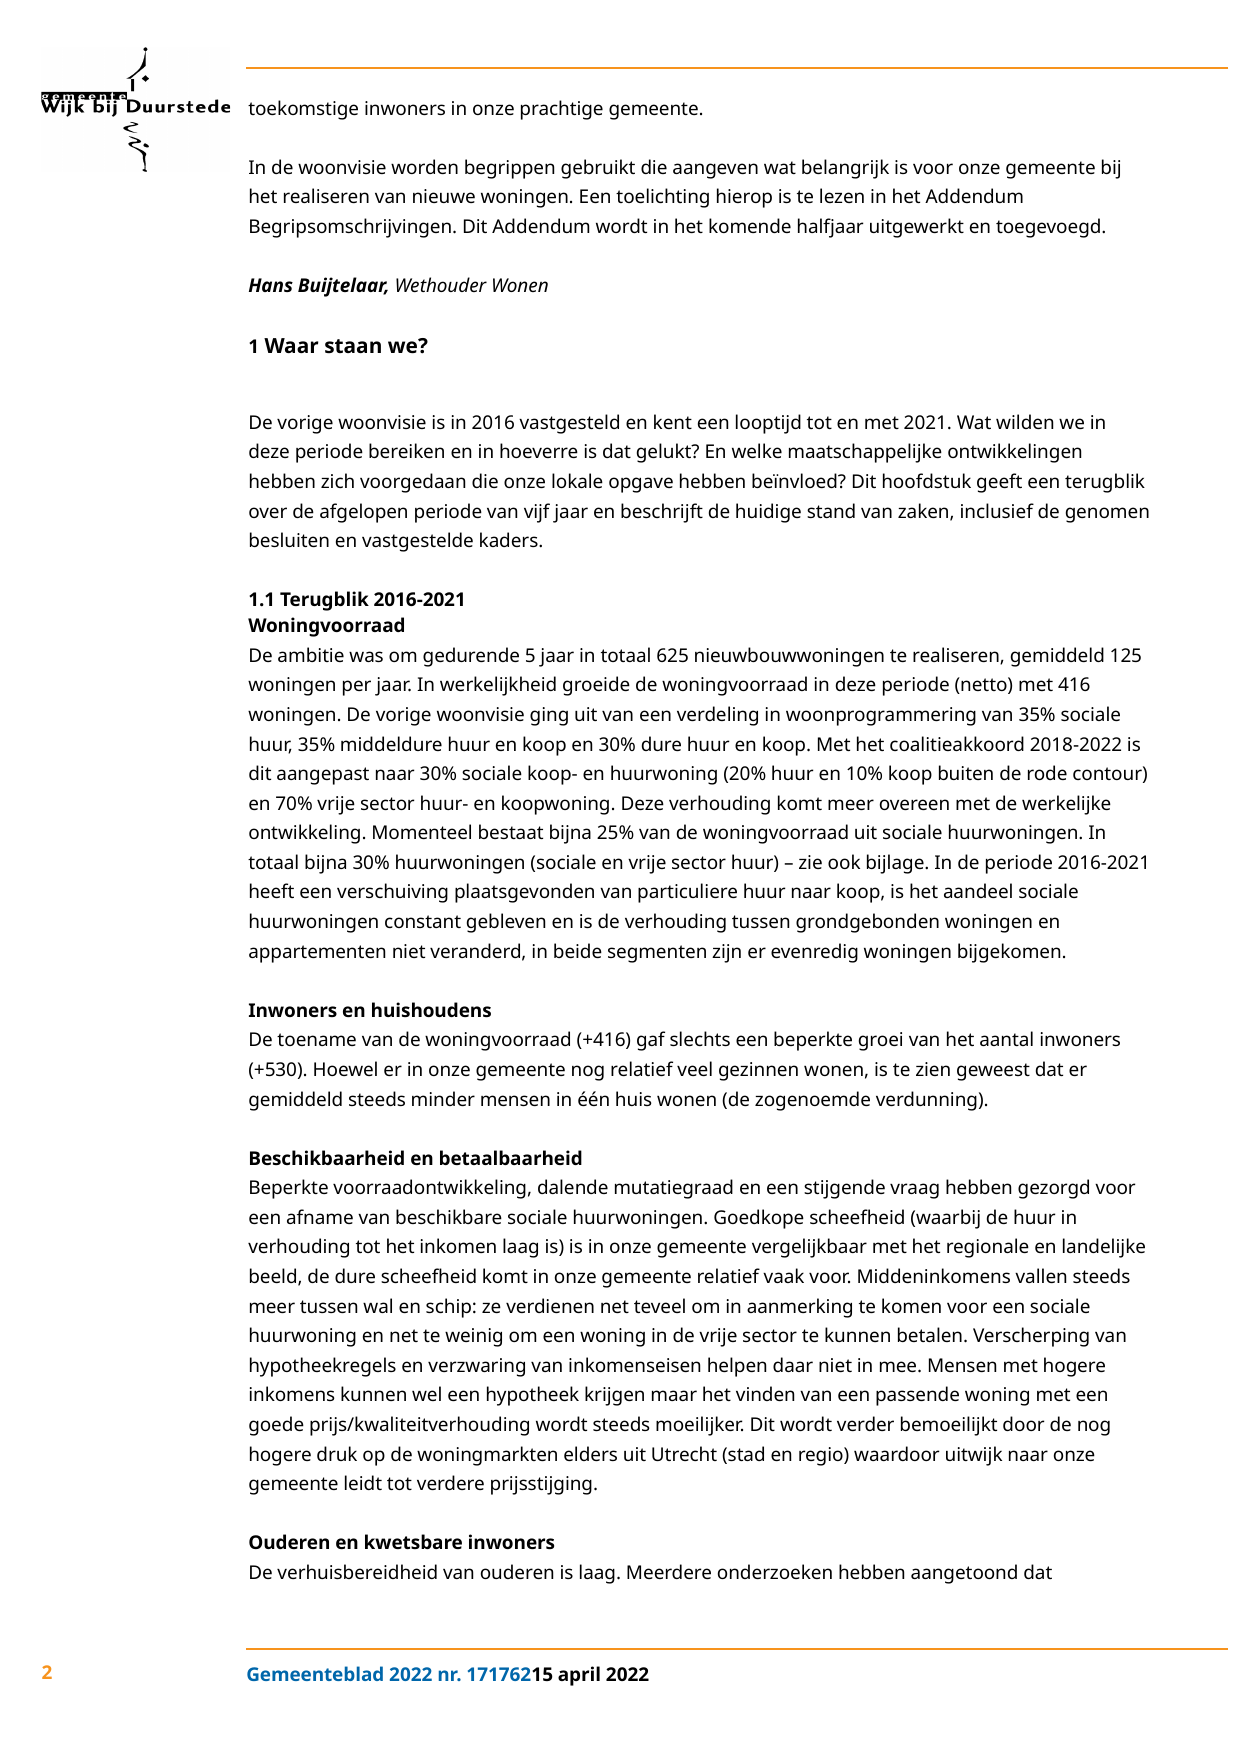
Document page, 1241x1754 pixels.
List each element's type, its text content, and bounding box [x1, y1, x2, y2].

text Ouderen en kwetsbare inwoners [248, 1529, 1152, 1555]
text Hans Buijtelaar, Wethouder Wonen [248, 272, 1152, 298]
picture [41, 47, 231, 172]
text De toename van de woningvoorraad (+416) gaf slechts een beperkte groei van het aantal inwoners (+530). Hoewel er in onze gemeente nog relatief veel gezinnen wonen, is te zien geweest dat er gemiddeld steeds minder mensen in één huis wonen (de zogenoemde verdunning). [248, 1027, 1152, 1111]
text De verhuisbereidheid van ouderen is laag. Meerdere onderzoeken hebben aangetoond dat [248, 1559, 1152, 1585]
text Inwoners en huishoudens [248, 997, 1152, 1023]
text 1 Waar staan we? [248, 331, 1152, 360]
text Woningvoorraad [248, 612, 1152, 638]
text De vorige woonvisie is in 2016 vastgesteld en kent een looptijd tot en met 2021. Wat wilden we in deze periode bereiken en in hoeverre is dat gelukt? En welke maatschappelijke ontwikkelingen hebben zich voorgedaan die onze lokale opgave hebben beïnvloed? Dit hoofdstuk geeft een terugblik over de afgelopen periode van vijf jaar en beschrijft de huidige stand van zaken, inclusief de genomen besluiten en vastgestelde kaders. [248, 409, 1152, 553]
text 1.1 Terugblik 2016-2021 [248, 587, 1152, 612]
text Beschikbaarheid en betaalbaarheid [248, 1145, 1152, 1171]
text toekomstige inwoners in onze prachtige gemeente. [248, 95, 1152, 121]
text Beperkte voorraadontwikkeling, dalende mutatiegraad en een stijgende vraag hebben gezorgd voor een afname van beschikbare sociale huurwoningen. Goedkope scheefheid (waarbij de huur in verhouding tot het inkomen laag is) is in onze gemeente vergelijkbaar met het regionale en landelijke beeld, de dure scheefheid komt in onze gemeente relatief vaak voor. Middeninkomens vallen steeds meer tussen wal en schip: ze verdienen net teveel om in aanmerking te komen voor een sociale huurwoning en net te weinig om een woning in de vrije sector te kunnen betalen. Verscherping van hypotheekregels en verzwaring van inkomenseisen helpen daar niet in mee. Mensen met hogere inkomens kunnen wel een hypotheek krijgen maar het vinden van een passende woning met een goede prijs/kwaliteitverhouding wordt steeds moeilijker. Dit wordt verder bemoeilijkt door de nog hogere druk op de woningmarkten elders uit Utrecht (stad en regio) waardoor uitwijk naar onze gemeente leidt tot verdere prijsstijging. [248, 1174, 1152, 1496]
text De ambitie was om gedurende 5 jaar in totaal 625 nieuwbouwwoningen te realiseren, gemiddeld 125 woningen per jaar. In werkelijkheid groeide de woningvoorraad in deze periode (netto) met 416 woningen. De vorige woonvisie ging uit van een verdeling in woonprogrammering van 35% sociale huur, 35% middeldure huur en koop en 30% dure huur en koop. Met het coalitieakkoord 2018-2022 is dit aangepast naar 30% sociale koop- en huurwoning (20% huur en 10% koop buiten de rode contour) en 70% vrije sector huur- en koopwoning. Deze verhouding komt meer overeen met de werkelijke ontwikkeling. Momenteel bestaat bijna 25% van de woningvoorraad uit sociale huurwoningen. In totaal bijna 30% huurwoningen (sociale en vrije sector huur) – zie ook bijlage. In de periode 2016-2021 heeft een verschuiving plaatsgevonden van particuliere huur naar koop, is het aandeel sociale huurwoningen constant gebleven en is de verhouding tussen grondgebonden woningen en appartementen niet veranderd, in beide segmenten zijn er evenredig woningen bijgekomen. [248, 642, 1152, 963]
text In de woonvisie worden begrippen gebruikt die aangeven wat belangrijk is voor onze gemeente bij het realiseren van nieuwe woningen. Een toelichting hierop is te lezen in het Addendum Begripsomschrijvingen. Dit Addendum wordt in het komende halfjaar uitgewerkt en toegevoegd. [248, 154, 1152, 239]
